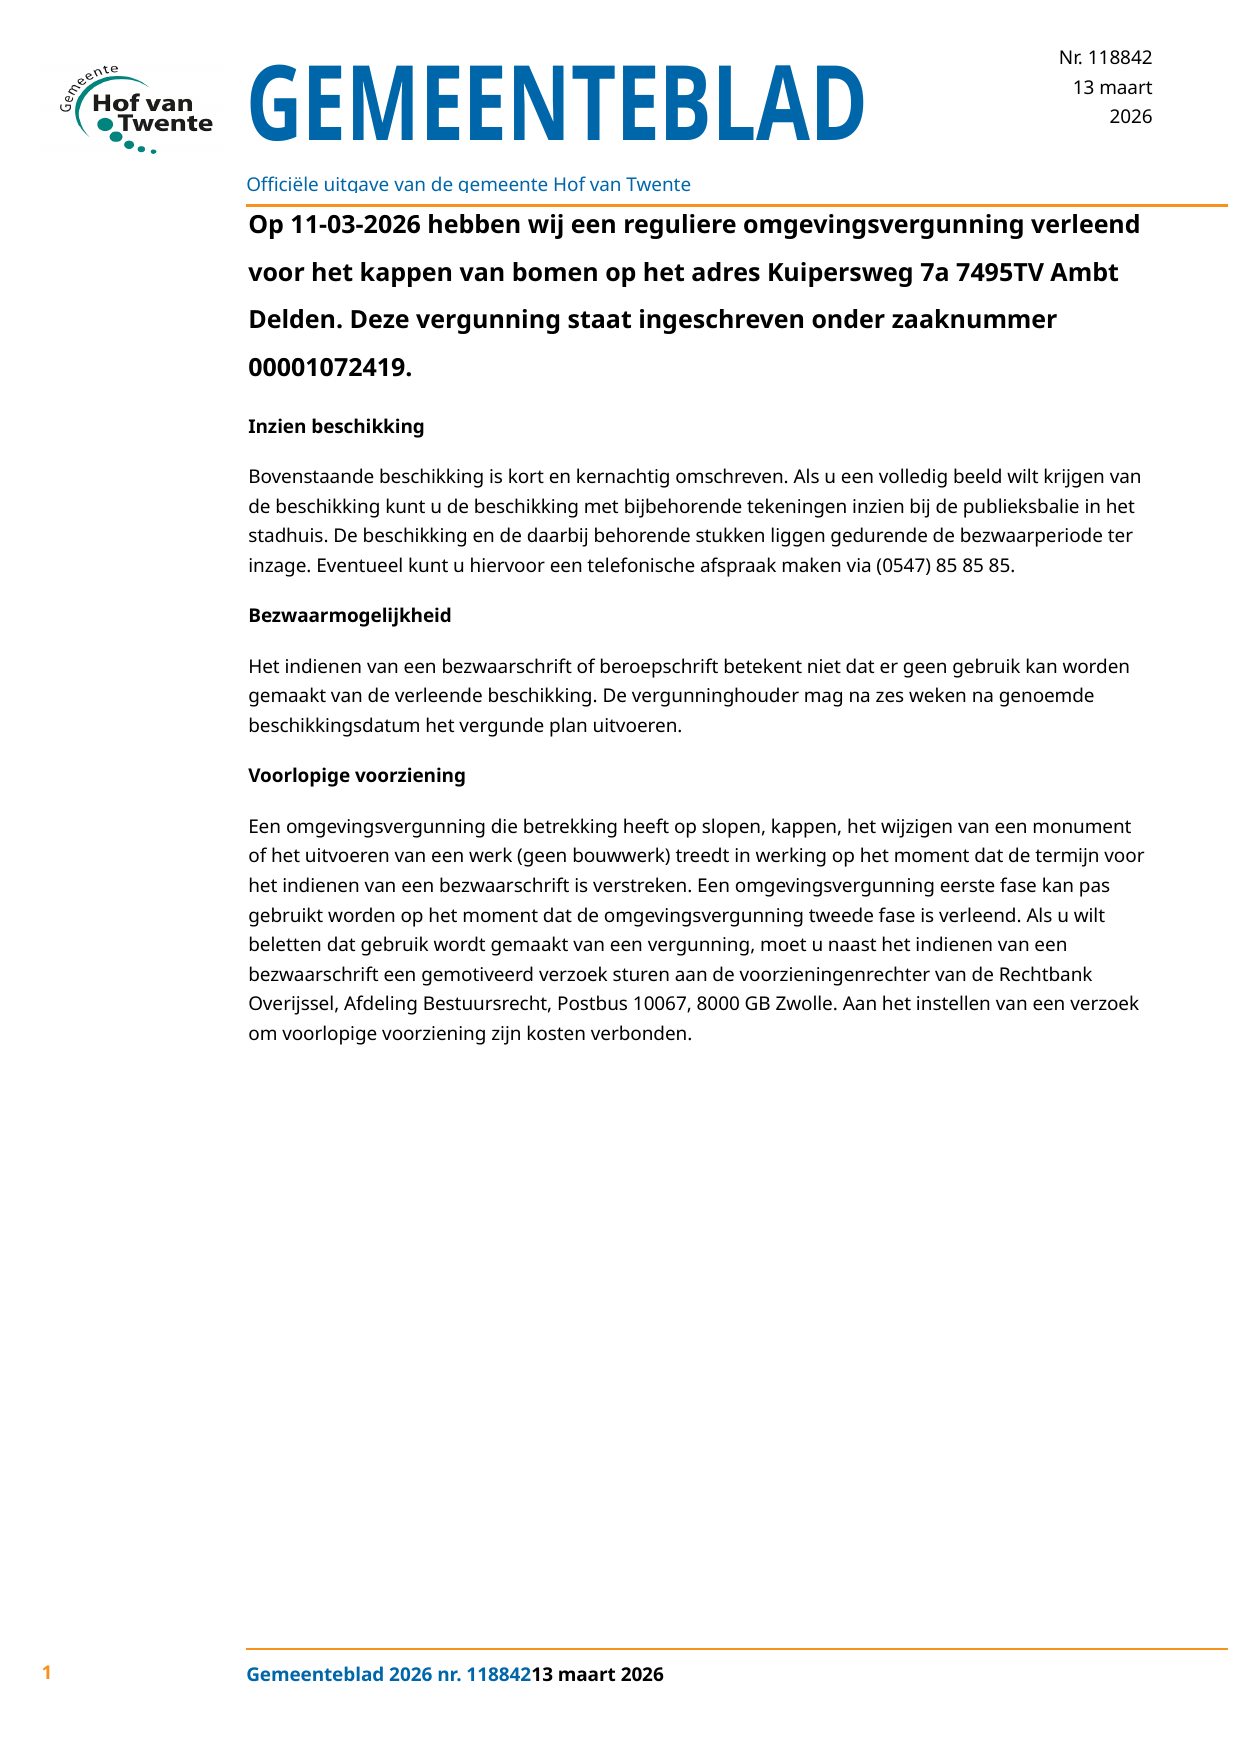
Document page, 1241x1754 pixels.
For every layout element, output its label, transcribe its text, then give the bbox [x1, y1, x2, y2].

text Bezwaarmogelijkheid [248, 603, 1152, 628]
text Bovenstaande beschikking is kort en kernachtig omschreven. Als u een volledig beeld wilt krijgen van de beschikking kunt u de beschikking met bijbehorende tekeningen inzien bij de publieksbalie in het stadhuis. De beschikking en de daarbij behorende stukken liggen gedurende de bezwaarperiode ter inzage. Eventueel kunt u hiervoor een telefonische afspraak maken via (0547) 85 85 85. [248, 463, 1152, 578]
picture [41, 47, 231, 172]
text Een omgevingsvergunning die betrekking heeft op slopen, kappen, het wijzigen van een monument of het uitvoeren van een werk (geen bouwwerk) treedt in werking op het moment dat de termijn voor het indienen van een bezwaarschrift is verstreken. Een omgevingsvergunning eerste fase kan pas gebruikt worden op het moment dat de omgevingsvergunning tweede fase is verleend. Als u wilt beletten dat gebruik wordt gemaakt van een vergunning, moet u naast het indienen van een bezwaarschrift een gemotiveerd verzoek sturen aan de voorzieningenrechter van de Rechtbank Overijssel, Afdeling Bestuursrecht, Postbus 10067, 8000 GB Zwolle. Aan het instellen van een verzoek om voorlopige voorziening zijn kosten verbonden. [248, 813, 1152, 1046]
text Het indienen van een bezwaarschrift of beroepschrift betekent niet dat er geen gebruik kan worden gemaakt van de verleende beschikking. De vergunninghouder mag na zes weken na genoemde beschikkingsdatum het vergunde plan uitvoeren. [248, 653, 1152, 738]
text Voorlopige voorziening [248, 763, 1152, 788]
text Inzien beschikking [248, 413, 1152, 439]
text Op 11-03-2026 hebben wij een reguliere omgevingsvergunning verleend voor het kappen van bomen op het adres Kuipersweg 7a 7495TV Ambt Delden. Deze vergunning staat ingeschreven onder zaaknummer 00001072419. [248, 207, 1152, 384]
